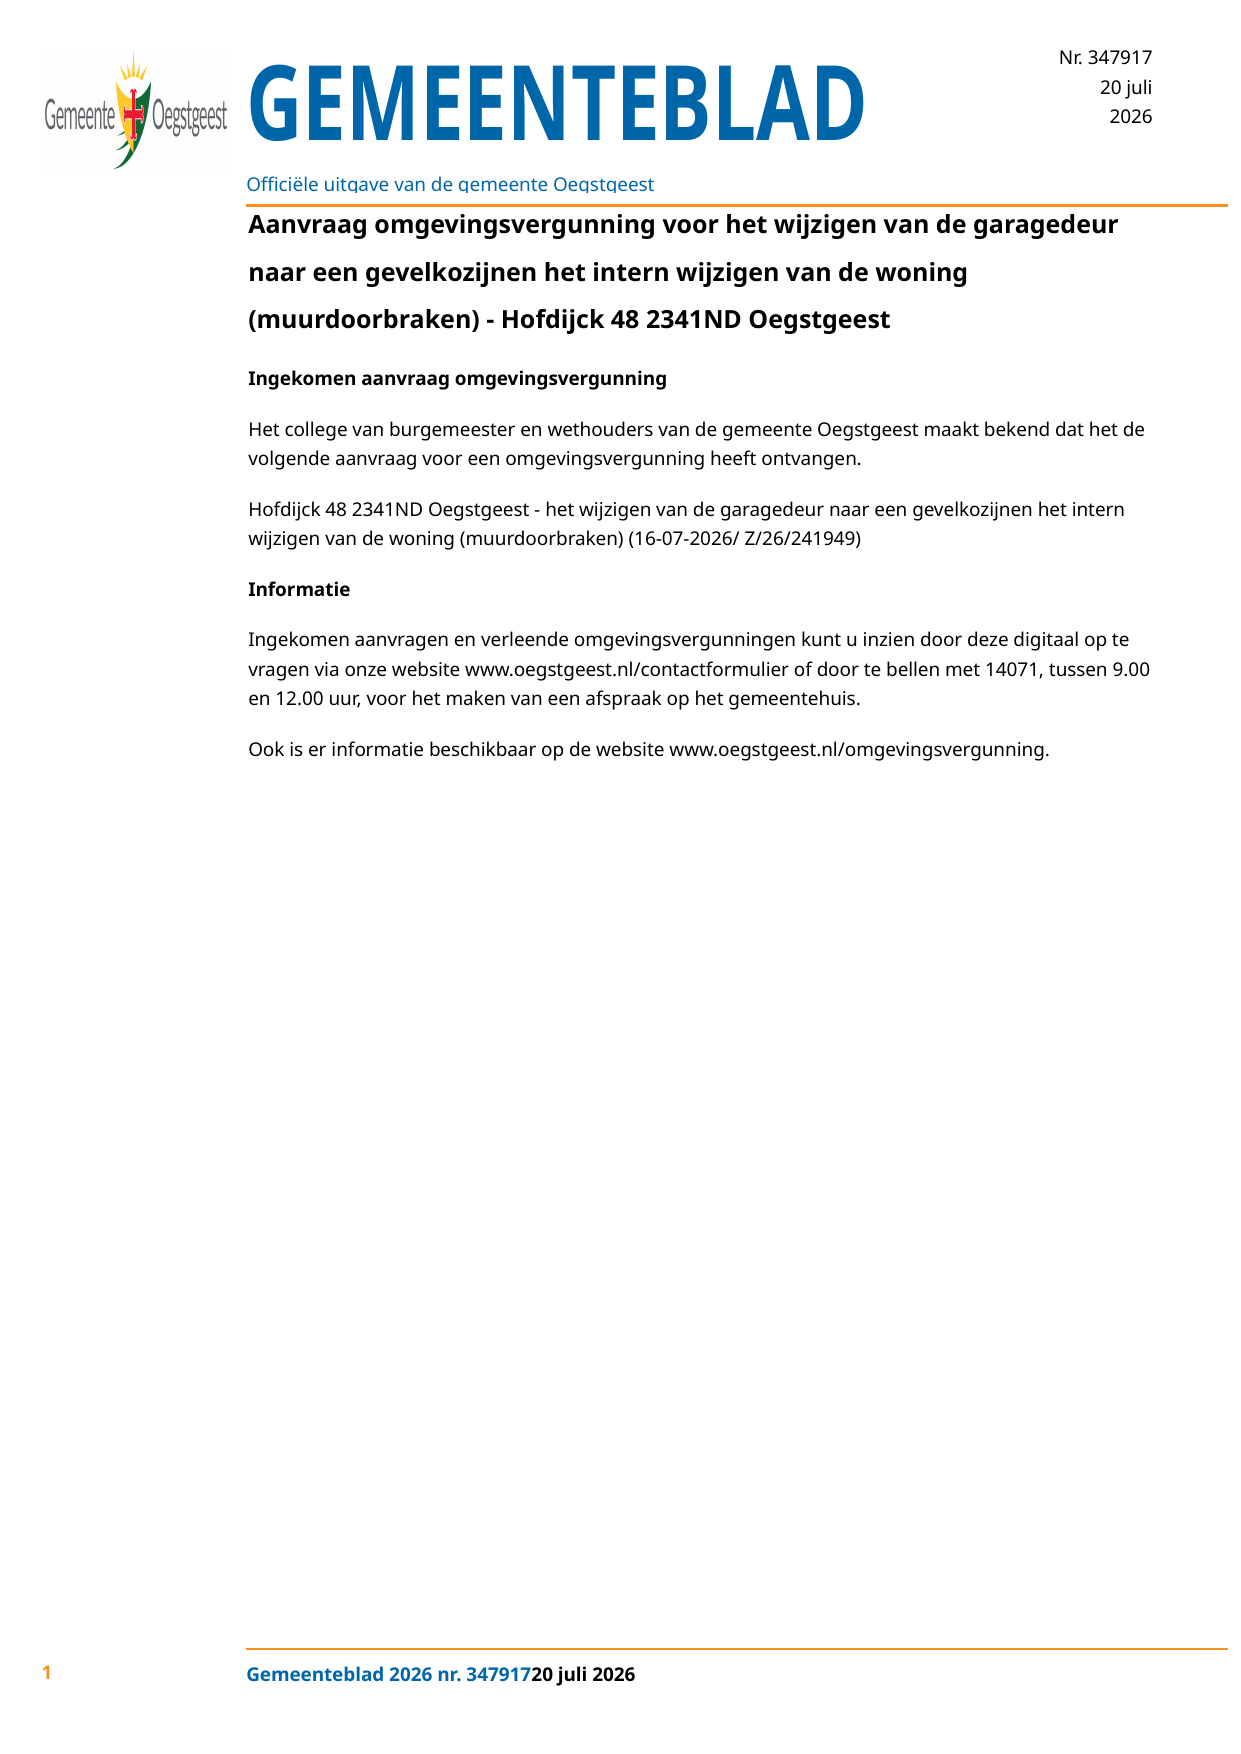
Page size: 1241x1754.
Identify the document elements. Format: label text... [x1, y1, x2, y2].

text Ingekomen aanvraag omgevingsvergunning [248, 366, 1152, 391]
text Het college van burgemeester en wethouders van de gemeente Oegstgeest maakt bekend dat het de volgende aanvraag voor een omgevingsvergunning heeft ontvangen. [248, 416, 1152, 471]
text Informatie [248, 576, 1152, 602]
text Ook is er informatie beschikbaar op de website www.oegstgeest.nl/omgevingsvergunning. [248, 736, 1152, 762]
text Ingekomen aanvragen en verleende omgevingsvergunningen kunt u inzien door deze digitaal op te vragen via onze website www.oegstgeest.nl/contactformulier of door te bellen met 14071, tussen 9.00 en 12.00 uur, voor het maken van een afspraak op het gemeentehuis. [248, 626, 1152, 711]
text Hofdijck 48 2341ND Oegstgeest - het wijzigen van de garagedeur naar een gevelkozijnen het intern wijzigen van de woning (muurdoorbraken) (16-07-2026/ Z/26/241949) [248, 496, 1152, 551]
text Aanvraag omgevingsvergunning voor het wijzigen van de garagedeur naar een gevelkozijnen het intern wijzigen van de woning (muurdoorbraken) - Hofdijck 48 2341ND Oegstgeest [248, 207, 1152, 336]
picture [41, 47, 231, 172]
